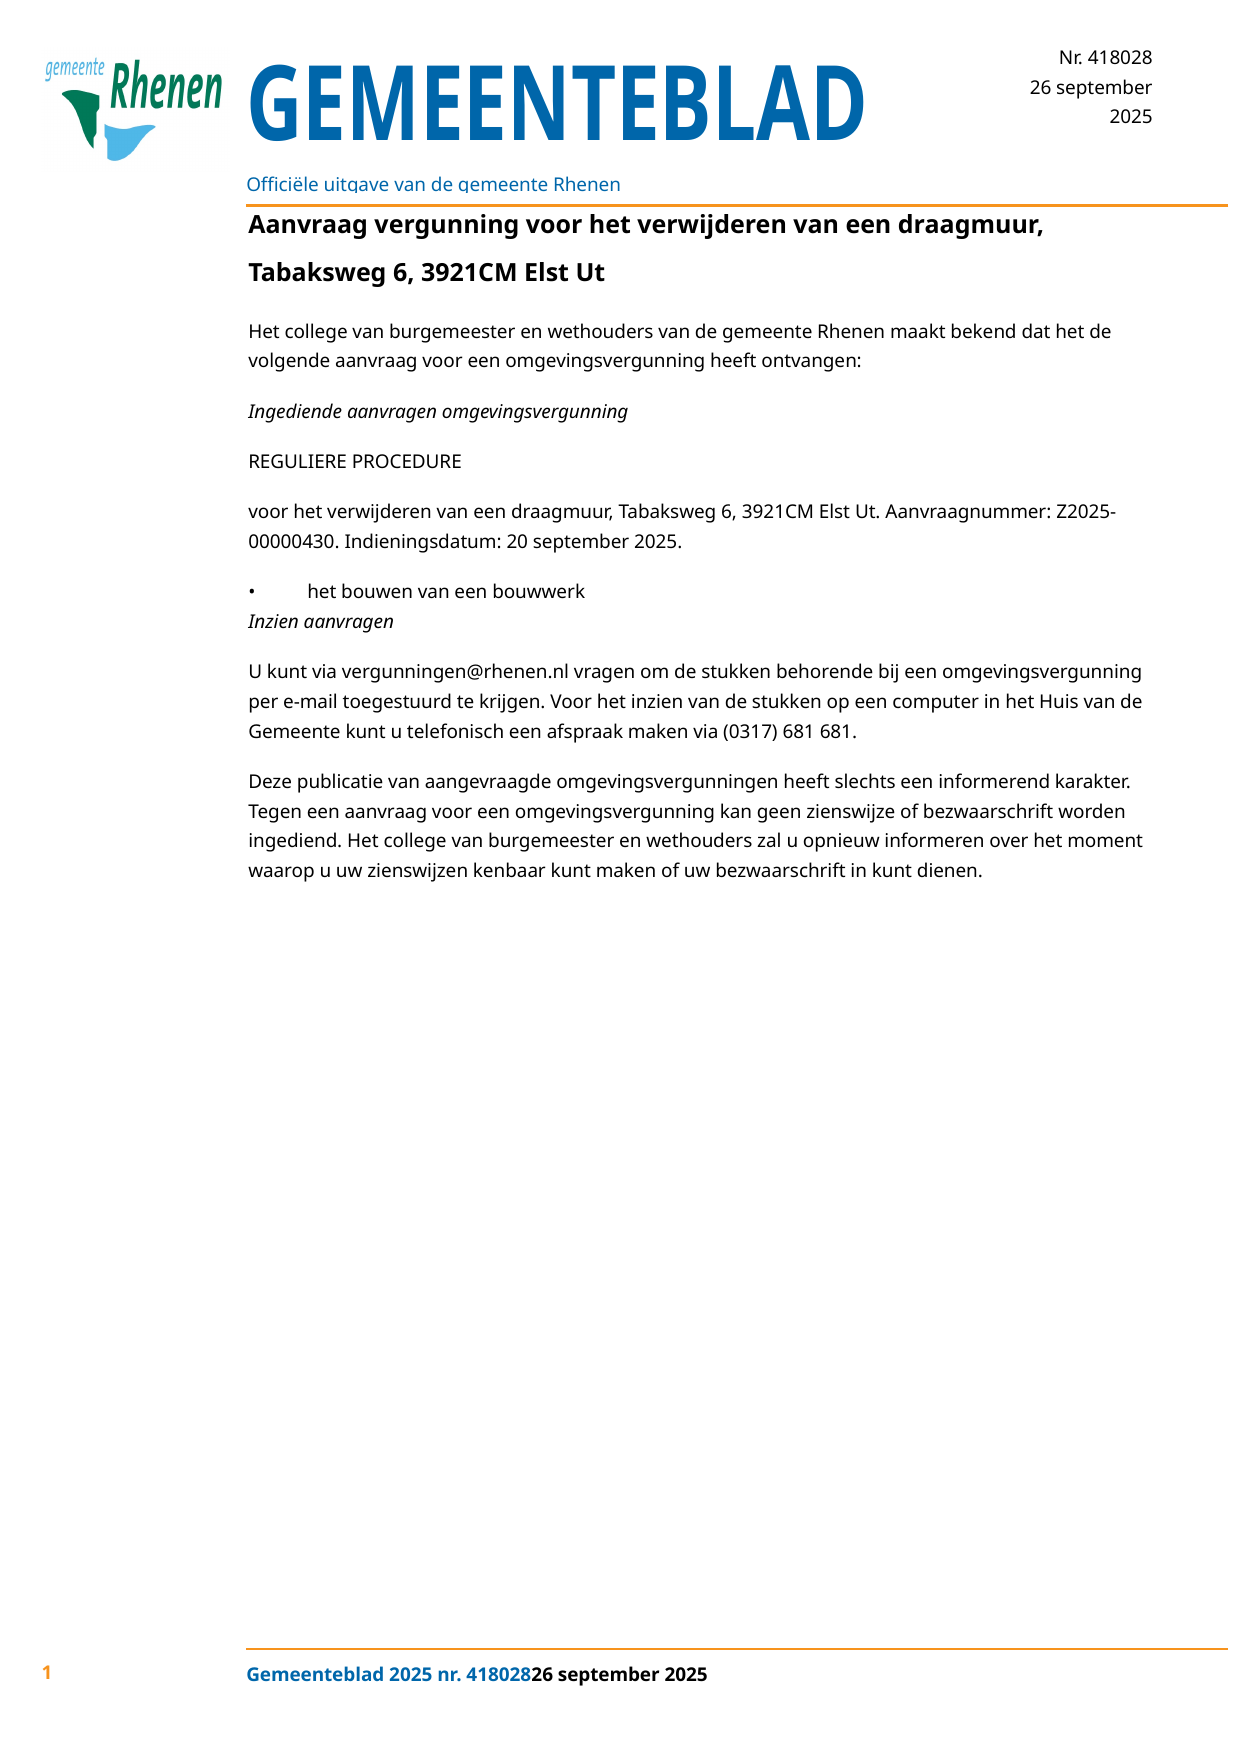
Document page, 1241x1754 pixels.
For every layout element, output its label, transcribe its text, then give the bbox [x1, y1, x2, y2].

text voor het verwijderen van een draagmuur, Tabaksweg 6, 3921CM Elst Ut. Aanvraagnummer: Z2025-00000430. Indieningsdatum: 20 september 2025. [248, 499, 1152, 554]
picture [41, 47, 231, 172]
text REGULIERE PROCEDURE [248, 448, 1152, 474]
list het bouwen van een bouwwerk [248, 579, 1152, 604]
text Het college van burgemeester en wethouders van de gemeente Rhenen maakt bekend dat het de volgende aanvraag voor een omgevingsvergunning heeft ontvangen: [248, 318, 1152, 373]
text U kunt via vergunningen@rhenen.nl vragen om de stukken behorende bij een omgevingsvergunning per e-mail toegestuurd te krijgen. Voor het inzien van de stukken op een computer in het Huis van de Gemeente kunt u telefonisch een afspraak maken via (0317) 681 681. [248, 659, 1152, 744]
text Inzien aanvragen [248, 608, 1152, 634]
text Aanvraag vergunning voor het verwijderen van een draagmuur, Tabaksweg 6, 3921CM Elst Ut [248, 207, 1152, 288]
text Deze publicatie van aangevraagde omgevingsvergunningen heeft slechts een informerend karakter. Tegen een aanvraag voor een omgevingsvergunning kan geen zienswijze of bezwaarschrift worden ingediend. Het college van burgemeester en wethouders zal u opnieuw informeren over het moment waarop u uw zienswijzen kenbaar kunt maken of uw bezwaarschrift in kunt dienen. [248, 768, 1152, 883]
text Ingediende aanvragen omgevingsvergunning [248, 398, 1152, 424]
